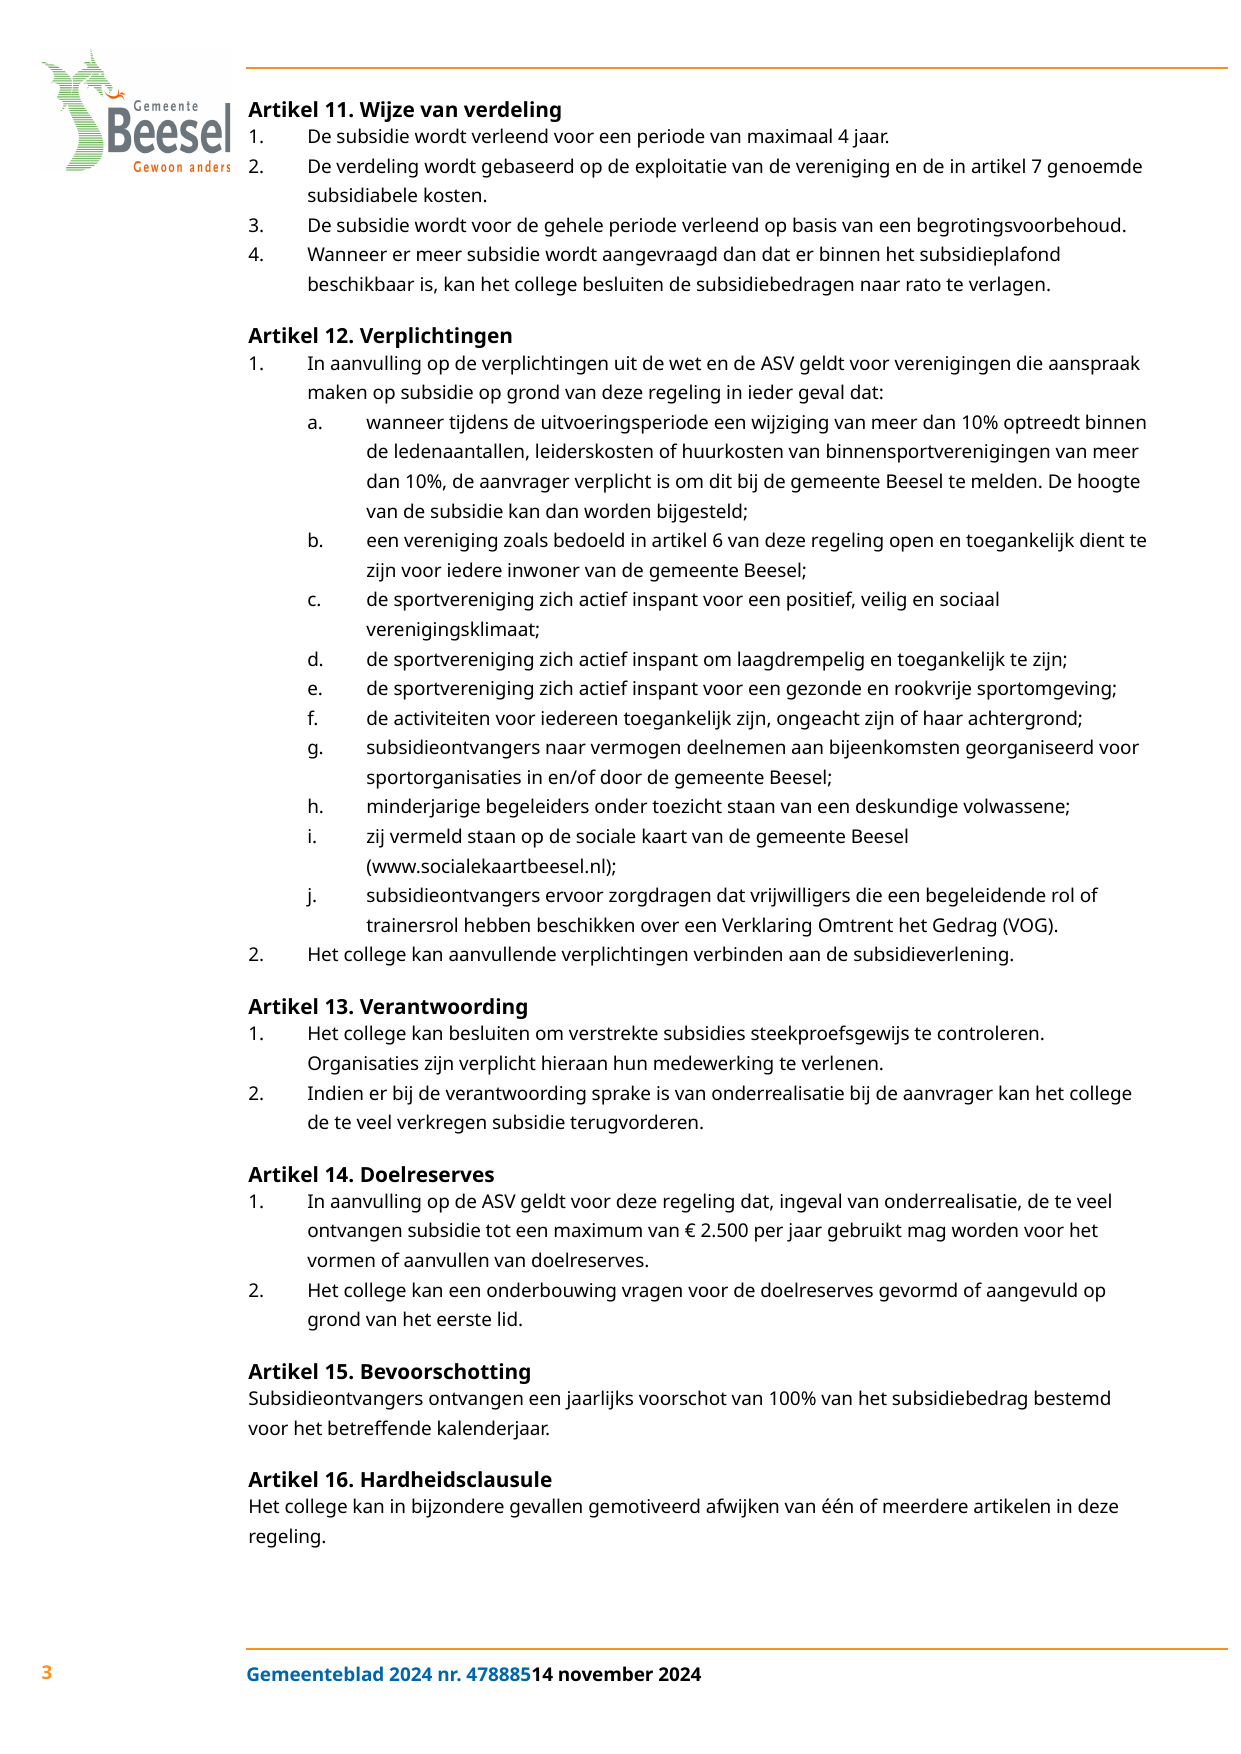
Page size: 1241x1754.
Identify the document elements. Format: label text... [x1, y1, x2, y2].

text Artikel 12. Verplichtingen [248, 322, 1152, 350]
list de activiteiten voor iedereen toegankelijk zijn, ongeacht zijn of haar achtergrond; [307, 705, 1152, 731]
list minderjarige begeleiders onder toezicht staan van een deskundige volwassene; [307, 794, 1152, 819]
list In aanvulling op de verplichtingen uit de wet en de ASV geldt voor verenigingen die aanspraak maken op subsidie op grond van deze regeling in ieder geval dat: [248, 350, 1152, 405]
list De verdeling wordt gebaseerd op de exploitatie van de vereniging en de in artikel 7 genoemde subsidiabele kosten. [248, 153, 1152, 208]
text Artikel 15. Bevoorschotting [248, 1357, 1152, 1385]
list In aanvulling op de ASV geldt voor deze regeling dat, ingeval van onderrealisatie, de te veel ontvangen subsidie tot een maximum van € 2.500 per jaar gebruikt mag worden voor het vormen of aanvullen van doelreserves. [248, 1188, 1152, 1273]
list subsidieontvangers naar vermogen deelnemen aan bijeenkomsten georganiseerd voor sportorganisaties in en/of door de gemeente Beesel; [307, 734, 1152, 790]
text Artikel 14. Doelreserves [248, 1160, 1152, 1188]
list zij vermeld staan op de sociale kaart van de gemeente Beesel (www.socialekaartbeesel.nl); [307, 823, 1152, 879]
list de sportvereniging zich actief inspant voor een gezonde en rookvrije sportomgeving; [307, 675, 1152, 701]
list Het college kan een onderbouwing vragen voor de doelreserves gevormd of aangevuld op grond van het eerste lid. [248, 1277, 1152, 1332]
list Het college kan aanvullende verplichtingen verbinden aan de subsidieverlening. [248, 942, 1152, 967]
text Het college kan in bijzondere gevallen gemotiveerd afwijken van één of meerdere artikelen in deze regeling. [248, 1494, 1152, 1549]
text Artikel 13. Verantwoording [248, 992, 1152, 1021]
list De subsidie wordt verleend voor een periode van maximaal 4 jaar. [248, 123, 1152, 149]
list Indien er bij de verantwoording sprake is van onderrealisatie bij de aanvrager kan het college de te veel verkregen subsidie terugvorderen. [248, 1080, 1152, 1135]
list de sportvereniging zich actief inspant om laagdrempelig en toegankelijk te zijn; [307, 646, 1152, 672]
text Artikel 16. Hardheidsclausule [248, 1465, 1152, 1494]
list een vereniging zoals bedoeld in artikel 6 van deze regeling open en toegankelijk dient te zijn voor iedere inwoner van de gemeente Beesel; [307, 527, 1152, 583]
list de sportvereniging zich actief inspant voor een positief, veilig en sociaal verenigingsklimaat; [307, 587, 1152, 642]
list wanneer tijdens de uitvoeringsperiode een wijziging van meer dan 10% optreedt binnen de ledenaantallen, leiderskosten of huurkosten van binnensportverenigingen van meer dan 10%, de aanvrager verplicht is om dit bij de gemeente Beesel te melden. De hoogte van de subsidie kan dan worden bijgesteld; [307, 409, 1152, 524]
list Het college kan besluiten om verstrekte subsidies steekproefsgewijs te controleren. Organisaties zijn verplicht hieraan hun medewerking te verlenen. [248, 1021, 1152, 1076]
text Artikel 11. Wijze van verdeling [248, 95, 1152, 123]
picture [41, 47, 231, 172]
list De subsidie wordt voor de gehele periode verleend op basis van een begrotingsvoorbehoud. [248, 212, 1152, 238]
list subsidieontvangers ervoor zorgdragen dat vrijwilligers die een begeleidende rol of trainersrol hebben beschikken over een Verklaring Omtrent het Gedrag (VOG). [307, 882, 1152, 938]
text Subsidieontvangers ontvangen een jaarlijks voorschot van 100% van het subsidiebedrag bestemd voor het betreffende kalenderjaar. [248, 1385, 1152, 1441]
list Wanneer er meer subsidie wordt aangevraagd dan dat er binnen het subsidieplafond beschikbaar is, kan het college besluiten de subsidiebedragen naar rato te verlagen. [248, 242, 1152, 297]
